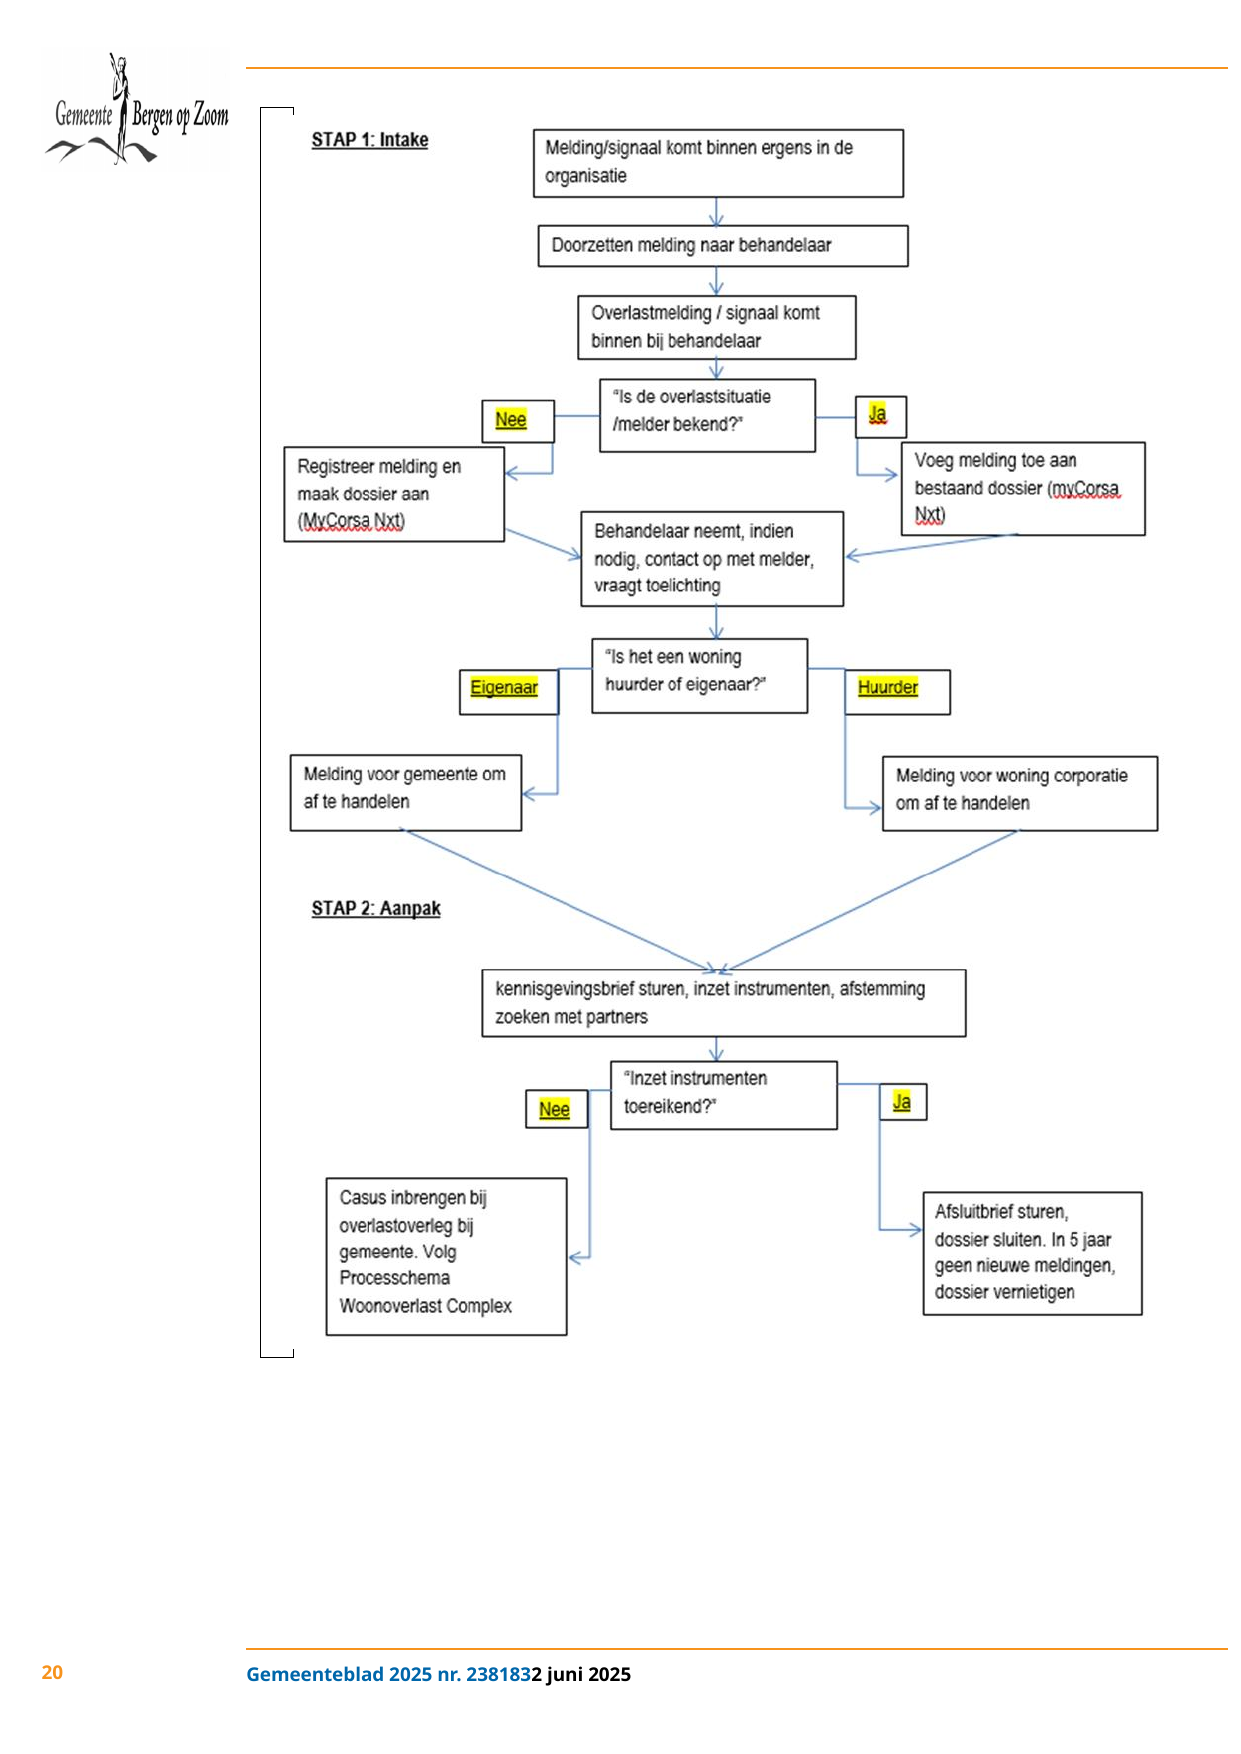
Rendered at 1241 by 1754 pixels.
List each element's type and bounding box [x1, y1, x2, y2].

picture [268, 115, 1173, 1349]
picture [41, 47, 231, 172]
